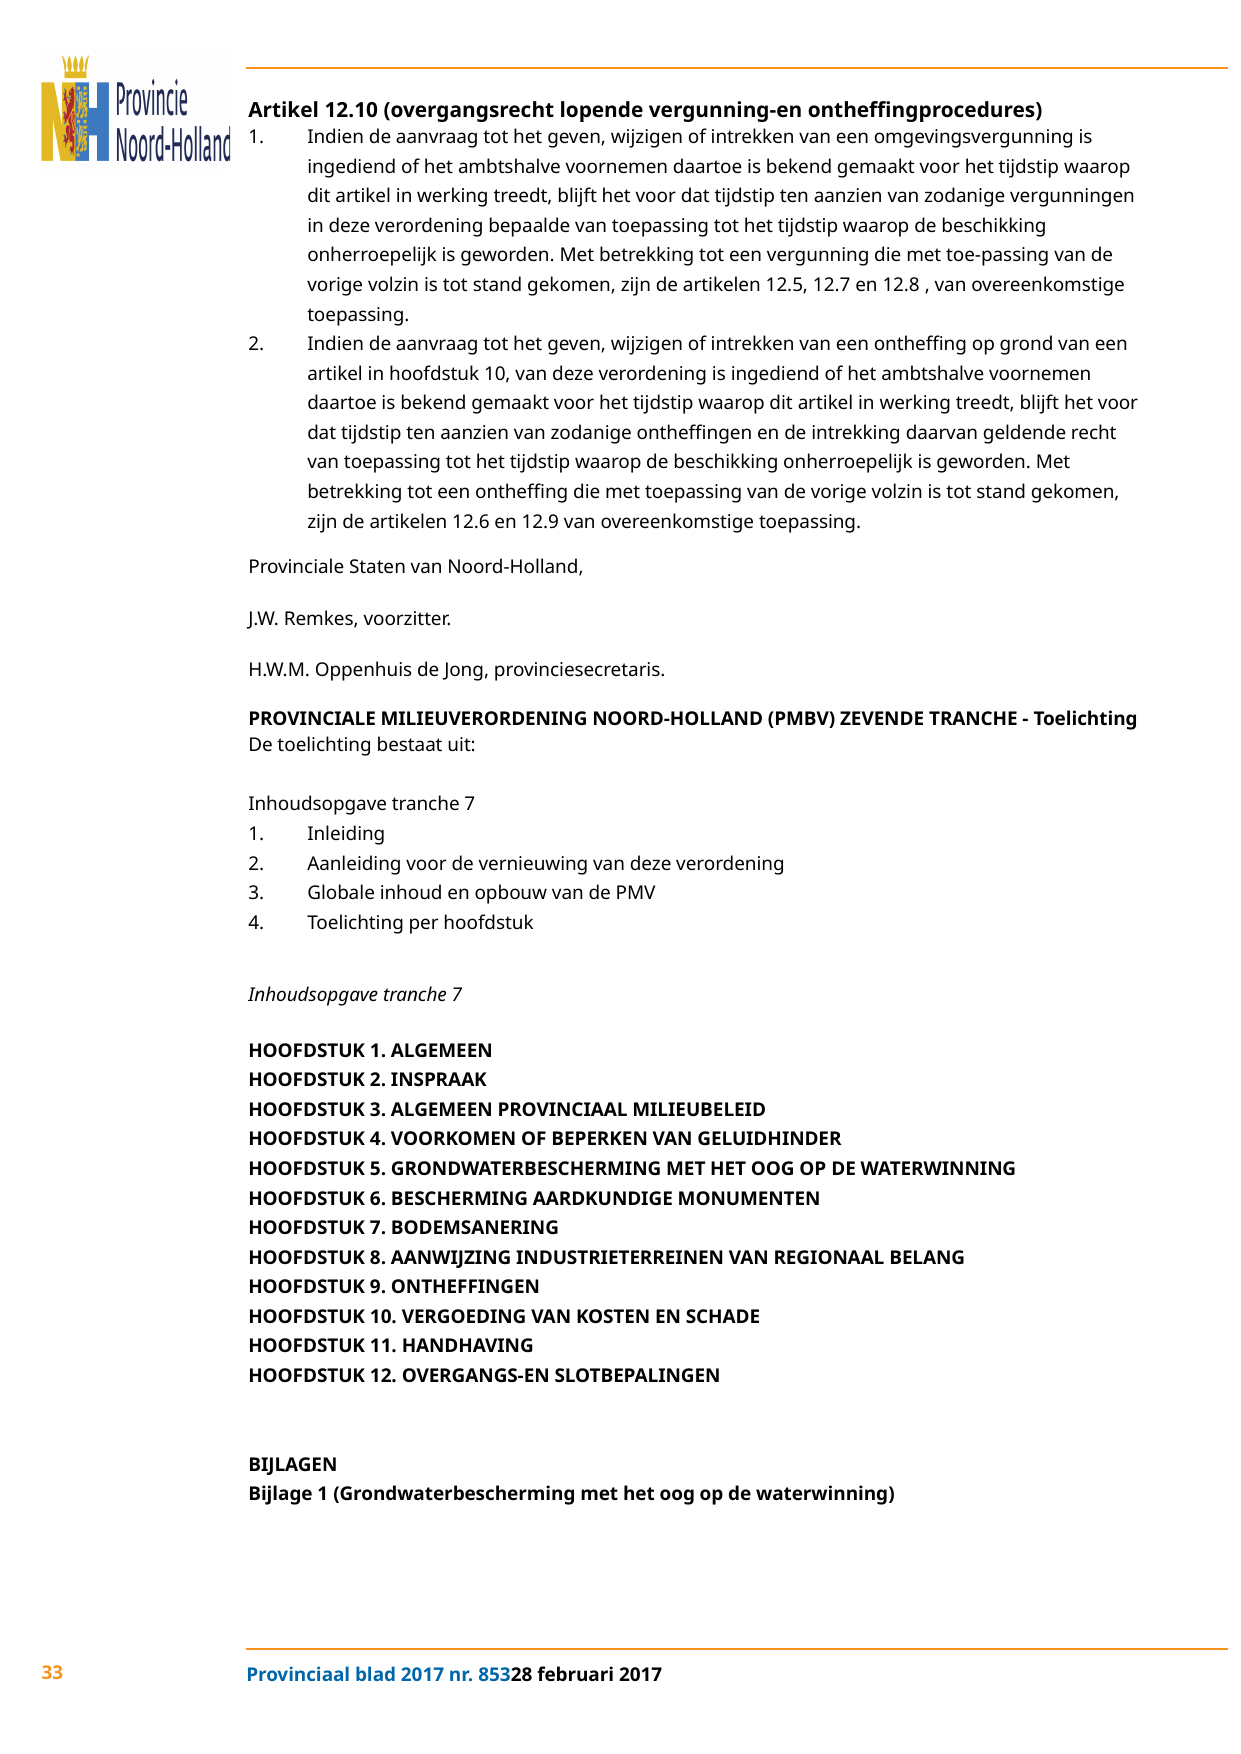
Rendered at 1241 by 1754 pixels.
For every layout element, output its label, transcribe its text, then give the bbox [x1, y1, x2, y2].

list Indien de aanvraag tot het geven, wijzigen of intrekken van een ontheffing op grond van een artikel in hoofdstuk 10, van deze verordening is ingediend of het ambtshalve voornemen daartoe is bekend gemaakt voor het tijdstip waarop dit artikel in werking treedt, blijft het voor dat tijdstip ten aanzien van zodanige ontheffingen en de intrekking daarvan geldende recht van toepassing tot het tijdstip waarop de beschikking onherroepelijk is geworden. Met betrekking tot een ontheffing die met toepassing van de vorige volzin is tot stand gekomen, zijn de artikelen 12.6 en 12.9 van overeenkomstige toepassing. [248, 330, 1152, 533]
text PROVINCIALE MILIEUVERORDENING NOORD-HOLLAND (PMBV) ZEVENDE TRANCHE - Toelichting [248, 703, 1152, 731]
text Inhoudsopgave tranche 7 [248, 791, 1152, 816]
text HOOFDSTUK 5. GRONDWATERBESCHERMING MET HET OOG OP DE WATERWINNING [248, 1155, 1152, 1181]
list Inleiding [248, 820, 1152, 846]
text BIJLAGEN [248, 1451, 1152, 1477]
list Globale inhoud en opbouw van de PMV [248, 879, 1152, 905]
text HOOFDSTUK 7. BODEMSANERING [248, 1214, 1152, 1240]
text HOOFDSTUK 1. ALGEMEEN [248, 1037, 1152, 1063]
text HOOFDSTUK 8. AANWIJZING INDUSTRIETERREINEN VAN REGIONAAL BELANG [248, 1244, 1152, 1270]
text H.W.M. Oppenhuis de Jong, provinciesecretaris. [248, 656, 1152, 682]
text HOOFDSTUK 6. BESCHERMING AARDKUNDIGE MONUMENTEN [248, 1185, 1152, 1211]
text HOOFDSTUK 10. VERGOEDING VAN KOSTEN EN SCHADE [248, 1303, 1152, 1329]
text J.W. Remkes, voorzitter. [248, 605, 1152, 631]
text HOOFDSTUK 11. HANDHAVING [248, 1333, 1152, 1358]
list Toelichting per hoofdstuk [248, 909, 1152, 934]
text HOOFDSTUK 3. ALGEMEEN PROVINCIAAL MILIEUBELEID [248, 1096, 1152, 1122]
text HOOFDSTUK 9. ONTHEFFINGEN [248, 1273, 1152, 1299]
text Bijlage 1 (Grondwaterbescherming met het oog op de waterwinning) [248, 1481, 1152, 1506]
text De toelichting bestaat uit: [248, 731, 1152, 757]
text HOOFDSTUK 2. INSPRAAK [248, 1066, 1152, 1092]
text Inhoudsopgave tranche 7 [248, 982, 1152, 1007]
text HOOFDSTUK 4. VOORKOMEN OF BEPERKEN VAN GELUIDHINDER [248, 1126, 1152, 1151]
text HOOFDSTUK 12. OVERGANGS-EN SLOTBEPALINGEN [248, 1362, 1152, 1388]
text Artikel 12.10 (overgangsrecht lopende vergunning-en ontheffingprocedures) [248, 95, 1152, 123]
list Aanleiding voor de vernieuwing van deze verordening [248, 850, 1152, 875]
list Indien de aanvraag tot het geven, wijzigen of intrekken van een omgevingsvergunning is ingediend of het ambtshalve voornemen daartoe is bekend gemaakt voor het tijdstip waarop dit artikel in werking treedt, blijft het voor dat tijdstip ten aanzien van zodanige vergunningen in deze verordening bepaalde van toepassing tot het tijdstip waarop de beschikking onherroepelijk is geworden. Met betrekking tot een vergunning die met toe-passing van de vorige volzin is tot stand gekomen, zijn de artikelen 12.5, 12.7 en 12.8 , van overeenkomstige toepassing. [248, 123, 1152, 326]
picture [41, 47, 231, 172]
text Provinciale Staten van Noord-Holland, [248, 553, 1152, 579]
